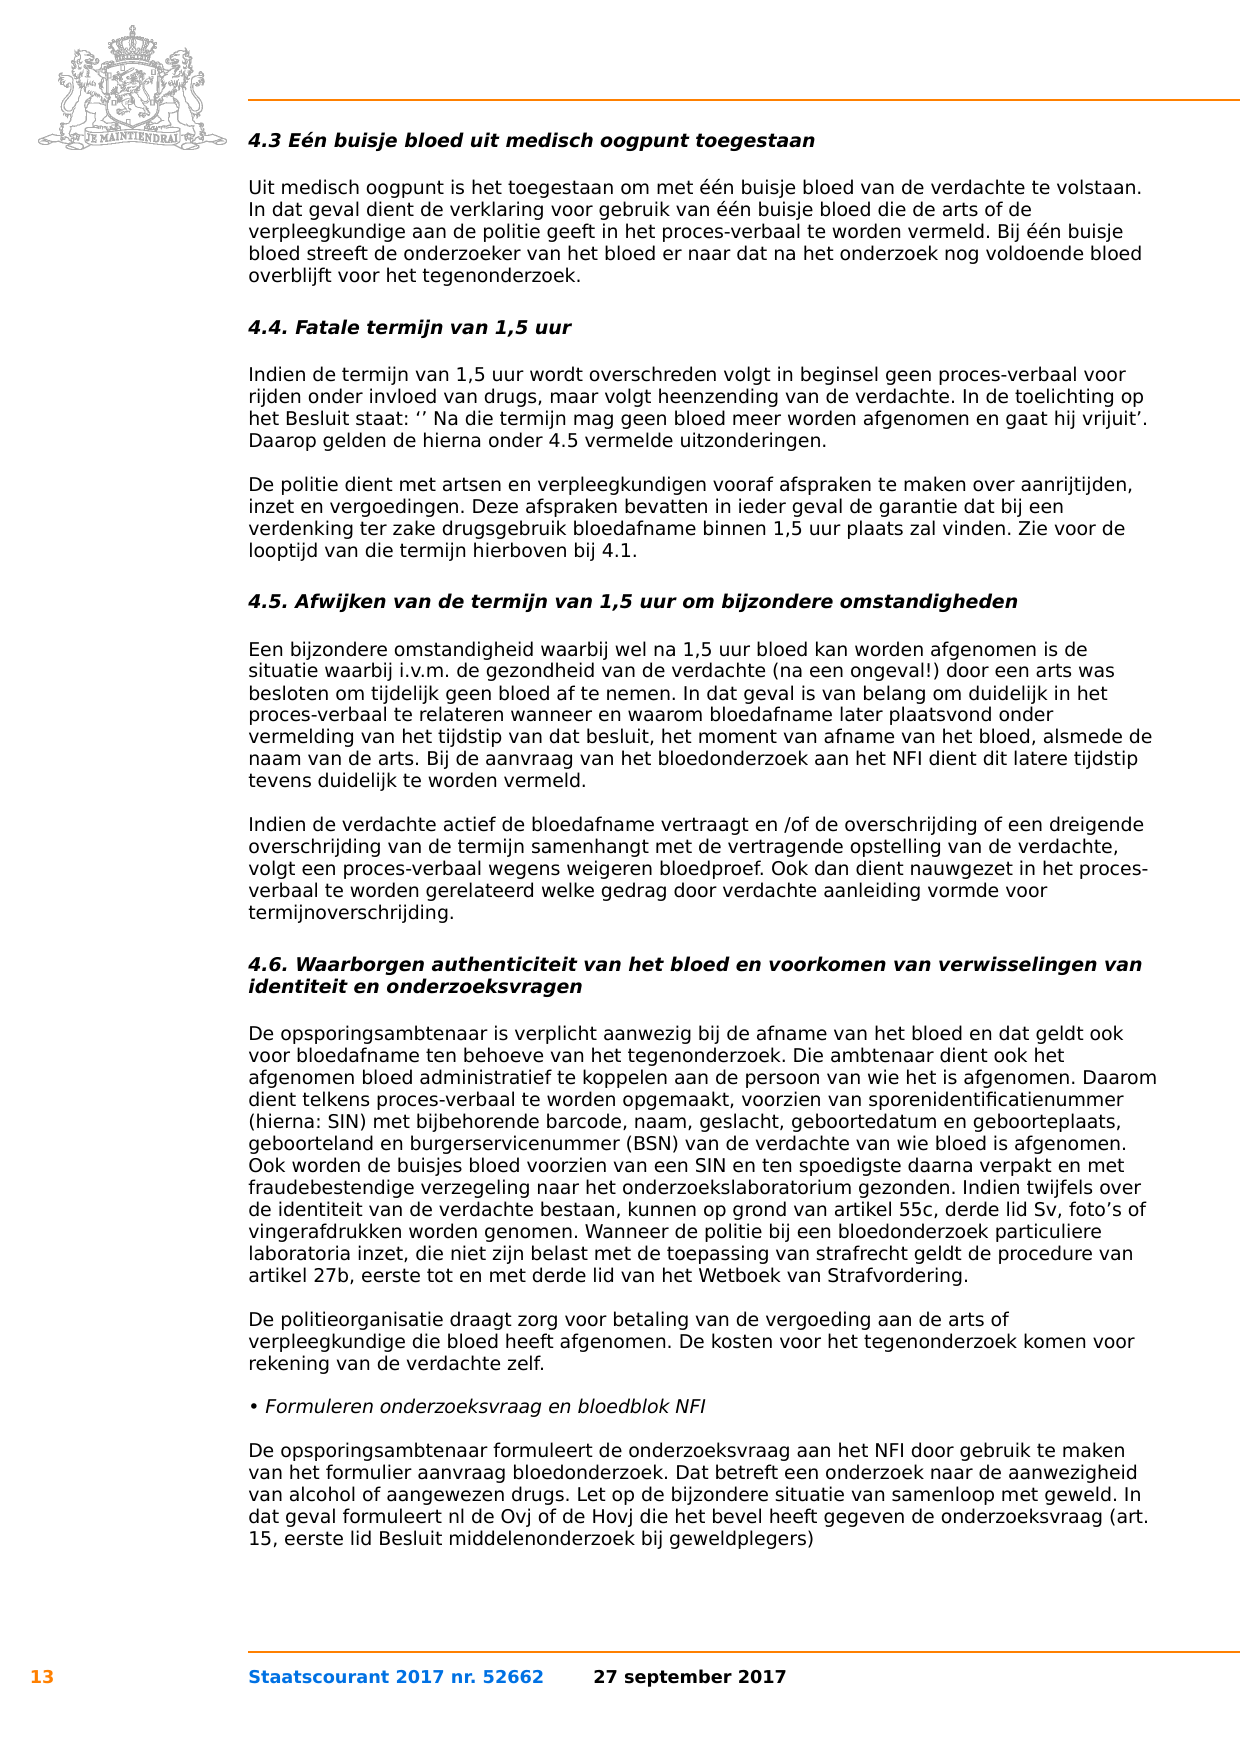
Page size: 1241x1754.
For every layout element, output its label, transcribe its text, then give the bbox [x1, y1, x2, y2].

text De politie dient met artsen en verpleegkundigen vooraf afspraken te maken over aanrijtijden, inzet en vergoedingen. Deze afspraken bevatten in ieder geval de garantie dat bij een verdenking ter zake drugsgebruik bloedafname binnen 1,5 uur plaats zal vinden. Zie voor de looptijd van die termijn hierboven bij 4.1. [248, 473, 1163, 561]
subtitle 4.3 Eén buisje bloed uit medisch oogpunt toegestaan [248, 130, 1163, 152]
text De opsporingsambtenaar formuleert de onderzoeksvraag aan het NFI door gebruik te maken van het formulier aanvraag bloedonderzoek. Dat betreft een onderzoek naar de aanwezigheid van alcohol of aangewezen drugs. Let op de bijzondere situatie van samenloop met geweld. In dat geval formuleert nl de Ovj of de Hovj die het bevel heeft gegeven de onderzoeksvraag (art. 15, eerste lid Besluit middelenonderzoek bij geweldplegers) [248, 1440, 1163, 1550]
text De politieorganisatie draagt zorg voor betaling van de vergoeding aan de arts of verpleegkundige die bloed heeft afgenomen. De kosten voor het tegenonderzoek komen voor rekening van de verdachte zelf. [248, 1309, 1163, 1374]
subtitle • Formuleren onderzoeksvraag en bloedblok NFI [248, 1396, 1163, 1418]
subtitle 4.5. Afwijken van de termijn van 1,5 uur om bijzondere omstandigheden [248, 591, 1163, 613]
text De opsporingsambtenaar is verplicht aanwezig bij de afname van het bloed en dat geldt ook voor bloedafname ten behoeve van het tegenonderzoek. Die ambtenaar dient ook het afgenomen bloed administratief te koppelen aan de persoon van wie het is afgenomen. Daarom dient telkens proces-verbaal te worden opgemaakt, voorzien van sporenidentificatienummer (hierna: SIN) met bijbehorende barcode, naam, geslacht, geboortedatum en geboorteplaats, geboorteland en burgerservicenummer (BSN) van de verdachte van wie bloed is afgenomen. Ook worden de buisjes bloed voorzien van een SIN en ten spoedigste daarna verpakt en met fraudebestendige verzegeling naar het onderzoekslaboratorium gezonden. Indien twijfels over de identiteit van de verdachte bestaan, kunnen op grond van artikel 55c, derde lid Sv, foto’s of vingerafdrukken worden genomen. Wanneer de politie bij een bloedonderzoek particuliere laboratoria inzet, die niet zijn belast met de toepassing van strafrecht geldt de procedure van artikel 27b, eerste tot en met derde lid van het Wetboek van Strafvordering. [248, 1023, 1163, 1287]
text Indien de termijn van 1,5 uur wordt overschreden volgt in beginsel geen proces-verbaal voor rijden onder invloed van drugs, maar volgt heenzending van de verdachte. In de toelichting op het Besluit staat: ‘’ Na die termijn mag geen bloed meer worden afgenomen en gaat hij vrijuit’. Daarop gelden de hierna onder 4.5 vermelde uitzonderingen. [248, 364, 1163, 452]
subtitle 4.4. Fatale termijn van 1,5 uur [248, 317, 1163, 339]
text Indien de verdachte actief de bloedafname vertraagt en /of de overschrijding of een dreigende overschrijding van de termijn samenhangt met de vertragende opstelling van de verdachte, volgt een proces-verbaal wegens weigeren bloedproef. Ook dan dient nauwgezet in het proces-verbaal te worden gerelateerd welke gedrag door verdachte aanleiding vormde voor termijnoverschrijding. [248, 814, 1163, 924]
picture [38, 25, 227, 150]
text Uit medisch oogpunt is het toegestaan om met één buisje bloed van de verdachte te volstaan. In dat geval dient de verklaring voor gebruik van één buisje bloed die de arts of de verpleegkundige aan de politie geeft in het proces-verbaal te worden vermeld. Bij één buisje bloed streeft de onderzoeker van het bloed er naar dat na het onderzoek nog voldoende bloed overblijft voor het tegenonderzoek. [248, 177, 1163, 287]
text Een bijzondere omstandigheid waarbij wel na 1,5 uur bloed kan worden afgenomen is de situatie waarbij i.v.m. de gezondheid van de verdachte (na een ongeval!) door een arts was besloten om tijdelijk geen bloed af te nemen. In dat geval is van belang om duidelijk in het proces-verbaal te relateren wanneer en waarom bloedafname later plaatsvond onder vermelding van het tijdstip van dat besluit, het moment van afname van het bloed, alsmede de naam van de arts. Bij de aanvraag van het bloedonderzoek aan het NFI dient dit latere tijdstip tevens duidelijk te worden vermeld. [248, 638, 1163, 792]
subtitle 4.6. Waarborgen authenticiteit van het bloed en voorkomen van verwisselingen van identiteit en onderzoeksvragen [248, 954, 1163, 998]
